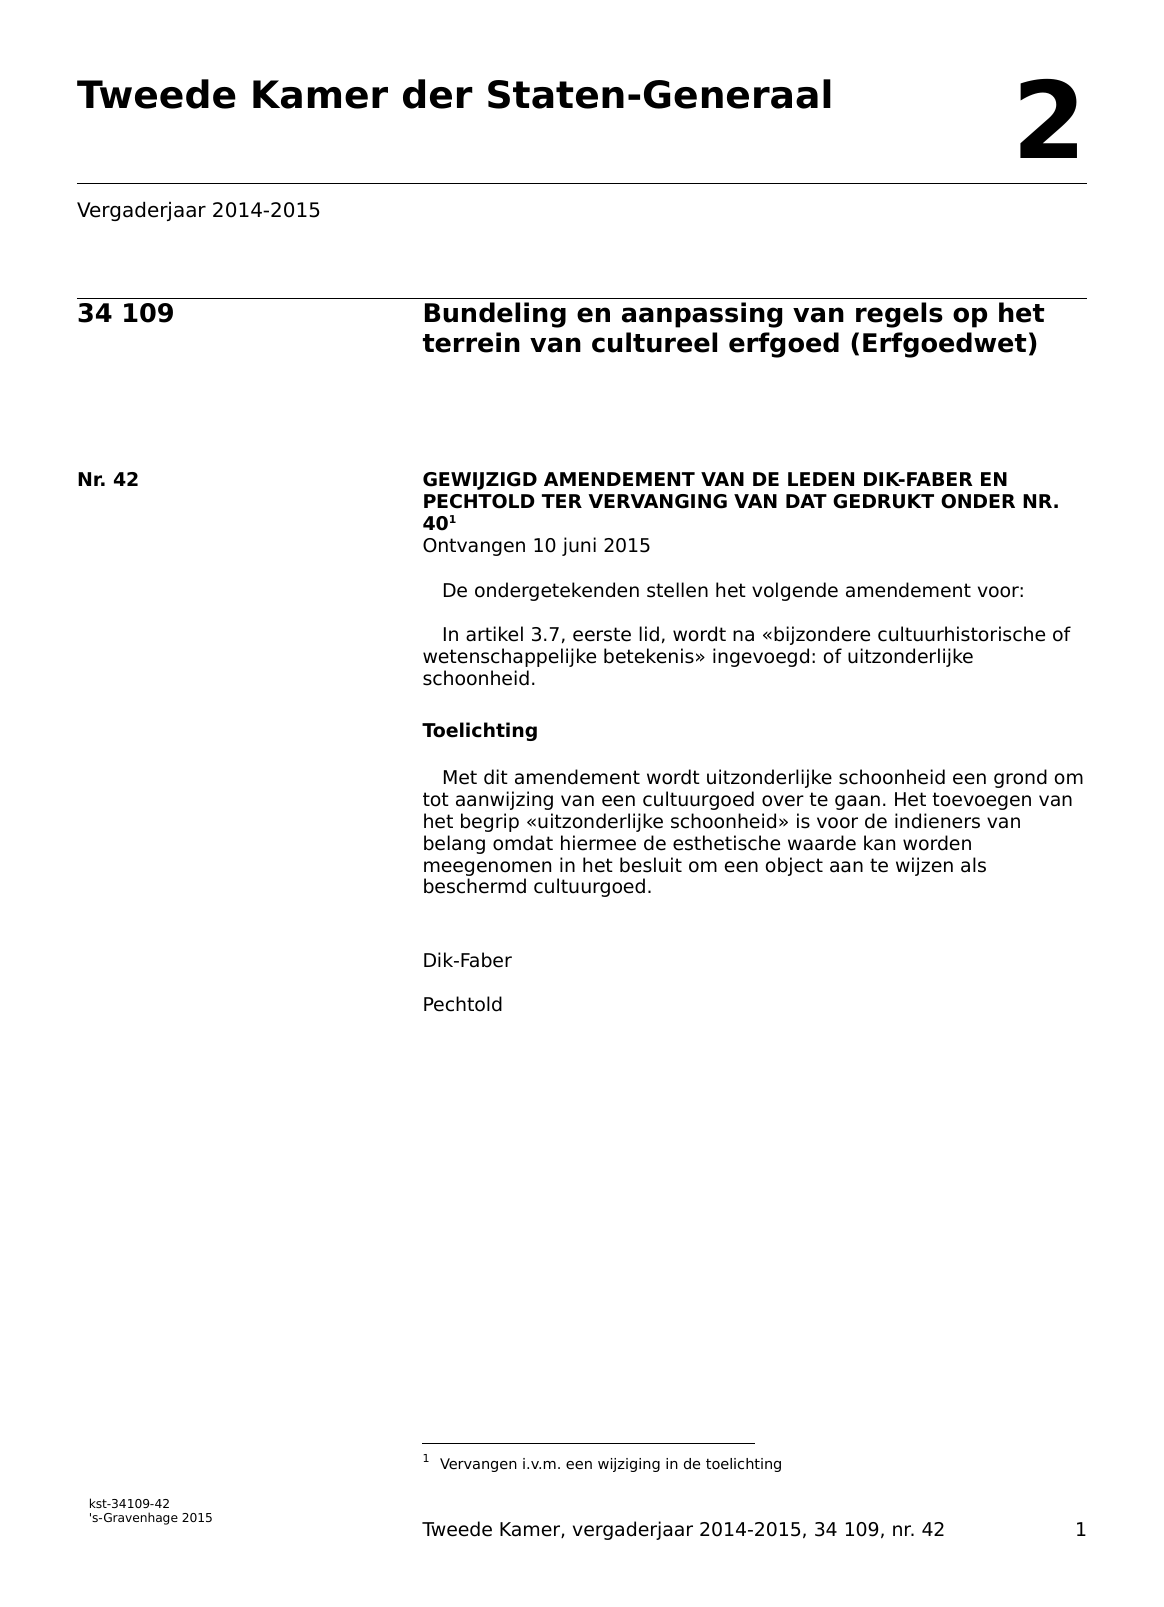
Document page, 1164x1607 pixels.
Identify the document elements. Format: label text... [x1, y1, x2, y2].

table_cell Vergaderjaar 2014-2015 [77, 184, 1087, 298]
text In artikel 3.7, eerste lid, wordt na «bijzondere cultuurhistorische of wetenschappelijke betekenis» ingevoegd: of uitzonderlijke schoonheid. [422, 624, 1087, 689]
text Dik-Faber Pechtold [422, 928, 1087, 1016]
text 's-Gravenhage 2015 [88, 1511, 323, 1525]
text kst-34109-42 [88, 1497, 323, 1511]
text De ondergetekenden stellen het volgende amendement voor: [422, 579, 1087, 601]
text Met dit amendement wordt uitzonderlijke schoonheid een grond om tot aanwijzing van een cultuurgoed over te gaan. Het toevoegen van het begrip «uitzonderlijke schoonheid» is voor de indieners van belang omdat hiermee de esthetische waarde kan worden meegenomen in het besluit om een object aan te wijzen als beschermd cultuurgoed. [422, 767, 1087, 898]
table_header Tweede Kamer der Staten-Generaal [77, 59, 886, 183]
subtitle Nr. 42 GEWIJZIGD AMENDEMENT VAN DE LEDEN DIK-FABER EN PECHTOLD TER VERVANGING VAN DAT GEDRUKT ONDER NR. 40 [77, 469, 1087, 535]
text Ontvangen 10 juni 2015 [422, 535, 1087, 557]
subtitle Toelichting [422, 719, 1087, 742]
text Vervangen i.v.m. een wijziging in de toelichting [422, 1452, 1087, 1474]
table_header 2 [886, 59, 1087, 183]
subtitle 34 109 Bundeling en aanpassing van regels op het terrein van cultureel erfgoed (Erfgoedwet) [77, 299, 1087, 358]
